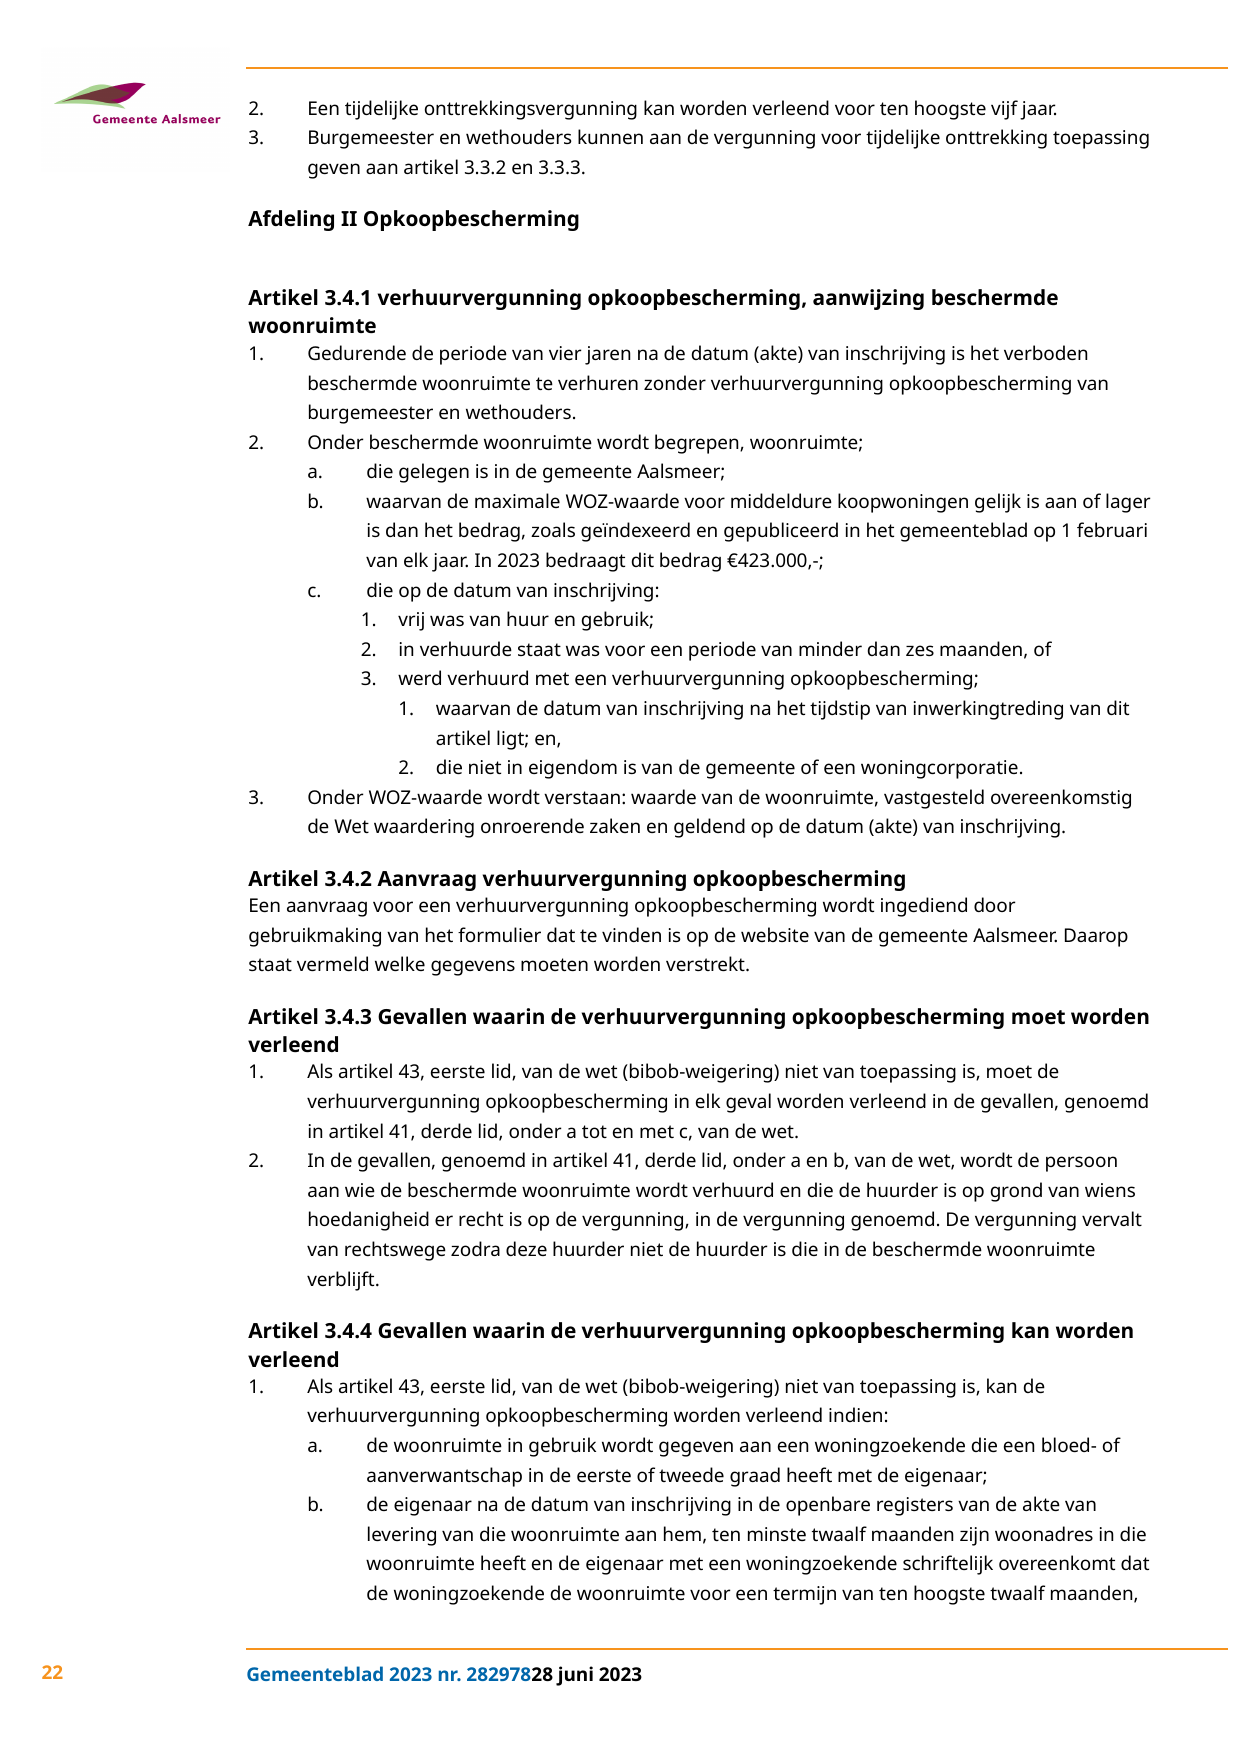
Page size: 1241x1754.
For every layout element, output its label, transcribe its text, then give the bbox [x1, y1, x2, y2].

list waarvan de maximale WOZ-waarde voor middeldure koopwoningen gelijk is aan of lager is dan het bedrag, zoals geïndexeerd en gepubliceerd in het gemeenteblad op 1 februari van elk jaar. In 2023 bedraagt dit bedrag €423.000,-; [307, 488, 1152, 573]
list de woonruimte in gebruik wordt gegeven aan een woningzoekende die een bloed- of aanverwantschap in de eerste of tweede graad heeft met de eigenaar; [307, 1432, 1152, 1488]
text Artikel 3.4.4 Gevallen waarin de verhuurvergunning opkoopbescherming kan worden verleend [248, 1316, 1152, 1373]
list die op de datum van inschrijving: [307, 577, 1152, 602]
text Artikel 3.4.1 verhuurvergunning opkoopbescherming, aanwijzing beschermde woonruimte [248, 283, 1152, 340]
list In de gevallen, genoemd in artikel 41, derde lid, onder a en b, van de wet, wordt de persoon aan wie de beschermde woonruimte wordt verhuurd en die de huurder is op grond van wiens hoedanigheid er recht is op de vergunning, in de vergunning genoemd. De vergunning vervalt van rechtswege zodra deze huurder niet de huurder is die in de beschermde woonruimte verblijft. [248, 1147, 1152, 1292]
list Onder beschermde woonruimte wordt begrepen, woonruimte; [248, 429, 1152, 454]
list Als artikel 43, eerste lid, van de wet (bibob-weigering) niet van toepassing is, moet de verhuurvergunning opkoopbescherming in elk geval worden verleend in de gevallen, genoemd in artikel 41, derde lid, onder a tot en met c, van de wet. [248, 1059, 1152, 1144]
list vrij was van huur en gebruik; [361, 606, 1152, 632]
list die niet in eigendom is van de gemeente of een woningcorporatie. [398, 754, 1152, 780]
text Artikel 3.4.2 Aanvraag verhuurvergunning opkoopbescherming [248, 864, 1152, 892]
list werd verhuurd met een verhuurvergunning opkoopbescherming; [361, 666, 1152, 691]
picture [41, 47, 231, 172]
text Artikel 3.4.3 Gevallen waarin de verhuurvergunning opkoopbescherming moet worden verleend [248, 1002, 1152, 1059]
list Als artikel 43, eerste lid, van de wet (bibob-weigering) niet van toepassing is, kan de verhuurvergunning opkoopbescherming worden verleend indien: [248, 1373, 1152, 1428]
list Een tijdelijke onttrekkingsvergunning kan worden verleend voor ten hoogste vijf jaar. [248, 95, 1152, 121]
list Burgemeester en wethouders kunnen aan de vergunning voor tijdelijke onttrekking toepassing geven aan artikel 3.3.2 en 3.3.3. [248, 124, 1152, 180]
text Een aanvraag voor een verhuurvergunning opkoopbescherming wordt ingediend door gebruikmaking van het formulier dat te vinden is op de website van de gemeente Aalsmeer. Daarop staat vermeld welke gegevens moeten worden verstrekt. [248, 892, 1152, 977]
text Afdeling II Opkoopbescherming [248, 204, 1152, 233]
list Gedurende de periode van vier jaren na de datum (akte) van inschrijving is het verboden beschermde woonruimte te verhuren zonder verhuurvergunning opkoopbescherming van burgemeester en wethouders. [248, 340, 1152, 425]
list Onder WOZ-waarde wordt verstaan: waarde van de woonruimte, vastgesteld overeenkomstig de Wet waardering onroerende zaken en geldend op de datum (akte) van inschrijving. [248, 784, 1152, 839]
list de eigenaar na de datum van inschrijving in de openbare registers van de akte van levering van die woonruimte aan hem, ten minste twaalf maanden zijn woonadres in die woonruimte heeft en de eigenaar met een woningzoekende schriftelijk overeenkomt dat de woningzoekende de woonruimte voor een termijn van ten hoogste twaalf maanden, [307, 1491, 1152, 1606]
list waarvan de datum van inschrijving na het tijdstip van inwerkingtreding van dit artikel ligt; en, [398, 695, 1152, 750]
list in verhuurde staat was voor een periode van minder dan zes maanden, of [361, 636, 1152, 662]
list die gelegen is in de gemeente Aalsmeer; [307, 458, 1152, 484]
